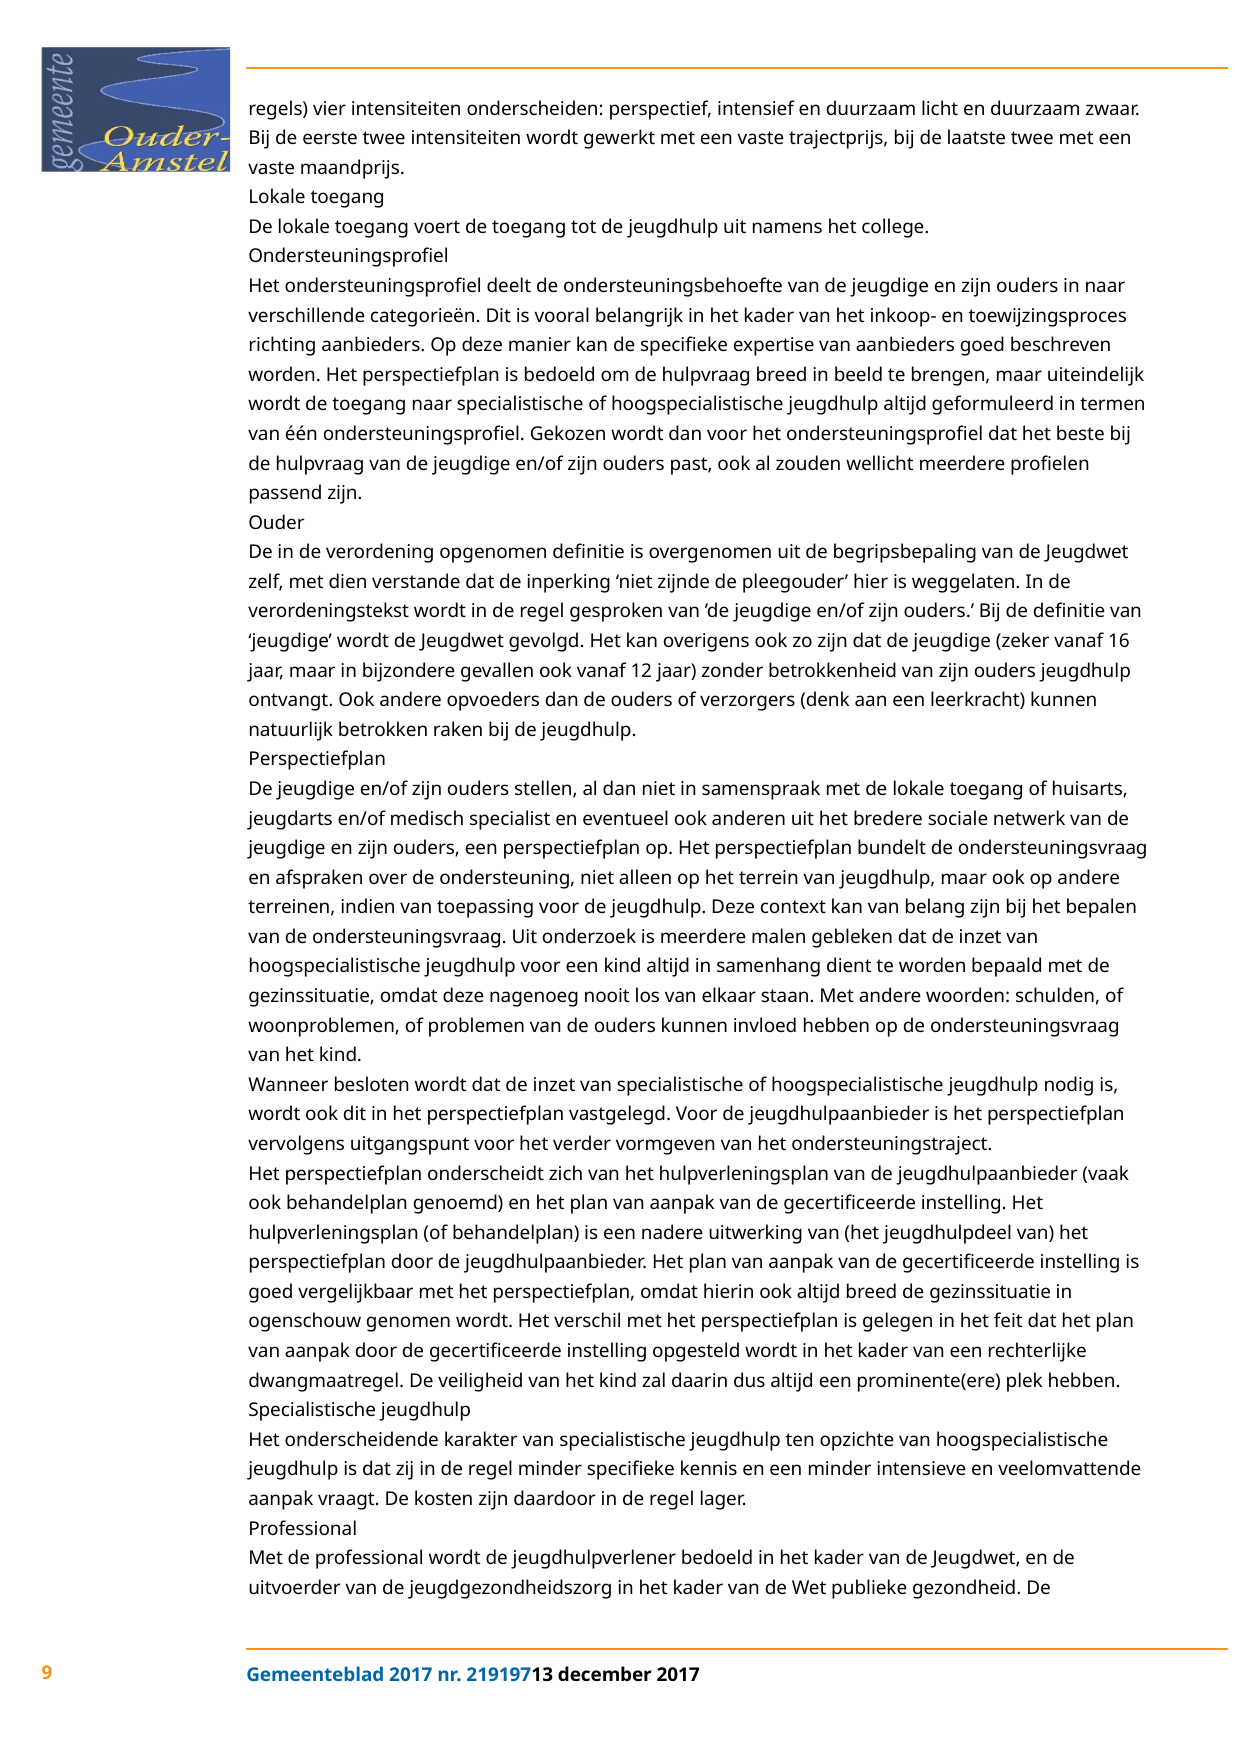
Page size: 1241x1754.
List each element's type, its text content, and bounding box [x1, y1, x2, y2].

text Professional [248, 1515, 1152, 1541]
picture [41, 47, 231, 172]
text De lokale toegang voert de toegang tot de jeugdhulp uit namens het college. [248, 213, 1152, 239]
text De jeugdige en/of zijn ouders stellen, al dan niet in samenspraak met de lokale toegang of huisarts, jeugdarts en/of medisch specialist en eventueel ook anderen uit het bredere sociale netwerk van de jeugdige en zijn ouders, een perspectiefplan op. Het perspectiefplan bundelt de ondersteuningsvraag en afspraken over de ondersteuning, niet alleen op het terrein van jeugdhulp, maar ook op andere terreinen, indien van toepassing voor de jeugdhulp. Deze context kan van belang zijn bij het bepalen van de ondersteuningsvraag. Uit onderzoek is meerdere malen gebleken dat de inzet van hoogspecialistische jeugdhulp voor een kind altijd in samenhang dient te worden bepaald met de gezinssituatie, omdat deze nagenoeg nooit los van elkaar staan. Met andere woorden: schulden, of woonproblemen, of problemen van de ouders kunnen invloed hebben op de ondersteuningsvraag van het kind. [248, 775, 1152, 1067]
text Het perspectiefplan onderscheidt zich van het hulpverleningsplan van de jeugdhulpaanbieder (vaak ook behandelplan genoemd) en het plan van aanpak van de gecertificeerde instelling. Het hulpverleningsplan (of behandelplan) is een nadere uitwerking van (het jeugdhulpdeel van) het perspectiefplan door de jeugdhulpaanbieder. Het plan van aanpak van de gecertificeerde instelling is goed vergelijkbaar met het perspectiefplan, omdat hierin ook altijd breed de gezinssituatie in ogenschouw genomen wordt. Het verschil met het perspectiefplan is gelegen in het feit dat het plan van aanpak door de gecertificeerde instelling opgesteld wordt in het kader van een rechterlijke dwangmaatregel. De veiligheid van het kind zal daarin dus altijd een prominente(ere) plek hebben. [248, 1160, 1152, 1393]
text Ondersteuningsprofiel [248, 243, 1152, 268]
text Wanneer besloten wordt dat de inzet van specialistische of hoogspecialistische jeugdhulp nodig is, wordt ook dit in het perspectiefplan vastgelegd. Voor de jeugdhulpaanbieder is het perspectiefplan vervolgens uitgangspunt voor het verder vormgeven van het ondersteuningstraject. [248, 1071, 1152, 1156]
text Lokale toegang [248, 183, 1152, 209]
text Perspectiefplan [248, 746, 1152, 771]
text Specialistische jeugdhulp [248, 1396, 1152, 1422]
text Ouder [248, 509, 1152, 535]
text De in de verordening opgenomen definitie is overgenomen uit de begripsbepaling van de Jeugdwet zelf, met dien verstande dat de inperking ‘niet zijnde de pleegouder’ hier is weggelaten. In de verordeningstekst wordt in de regel gesproken van ’de jeugdige en/of zijn ouders.’ Bij de definitie van ‘jeugdige’ wordt de Jeugdwet gevolgd. Het kan overigens ook zo zijn dat de jeugdige (zeker vanaf 16 jaar, maar in bijzondere gevallen ook vanaf 12 jaar) zonder betrokkenheid van zijn ouders jeugdhulp ontvangt. Ook andere opvoeders dan de ouders of verzorgers (denk aan een leerkracht) kunnen natuurlijk betrokken raken bij de jeugdhulp. [248, 538, 1152, 742]
text regels) vier intensiteiten onderscheiden: perspectief, intensief en duurzaam licht en duurzaam zwaar. Bij de eerste twee intensiteiten wordt gewerkt met een vaste trajectprijs, bij de laatste twee met een vaste maandprijs. [248, 95, 1152, 180]
text Het onderscheidende karakter van specialistische jeugdhulp ten opzichte van hoogspecialistische jeugdhulp is dat zij in de regel minder specifieke kennis en een minder intensieve en veelomvattende aanpak vraagt. De kosten zijn daardoor in de regel lager. [248, 1426, 1152, 1511]
text Het ondersteuningsprofiel deelt de ondersteuningsbehoefte van de jeugdige en zijn ouders in naar verschillende categorieën. Dit is vooral belangrijk in het kader van het inkoop- en toewijzingsproces richting aanbieders. Op deze manier kan de specifieke expertise van aanbieders goed beschreven worden. Het perspectiefplan is bedoeld om de hulpvraag breed in beeld te brengen, maar uiteindelijk wordt de toegang naar specialistische of hoogspecialistische jeugdhulp altijd geformuleerd in termen van één ondersteuningsprofiel. Gekozen wordt dan voor het ondersteuningsprofiel dat het beste bij de hulpvraag van de jeugdige en/of zijn ouders past, ook al zouden wellicht meerdere profielen passend zijn. [248, 272, 1152, 505]
text Met de professional wordt de jeugdhulpverlener bedoeld in het kader van de Jeugdwet, en de uitvoerder van de jeugdgezondheidszorg in het kader van de Wet publieke gezondheid. De [248, 1544, 1152, 1600]
